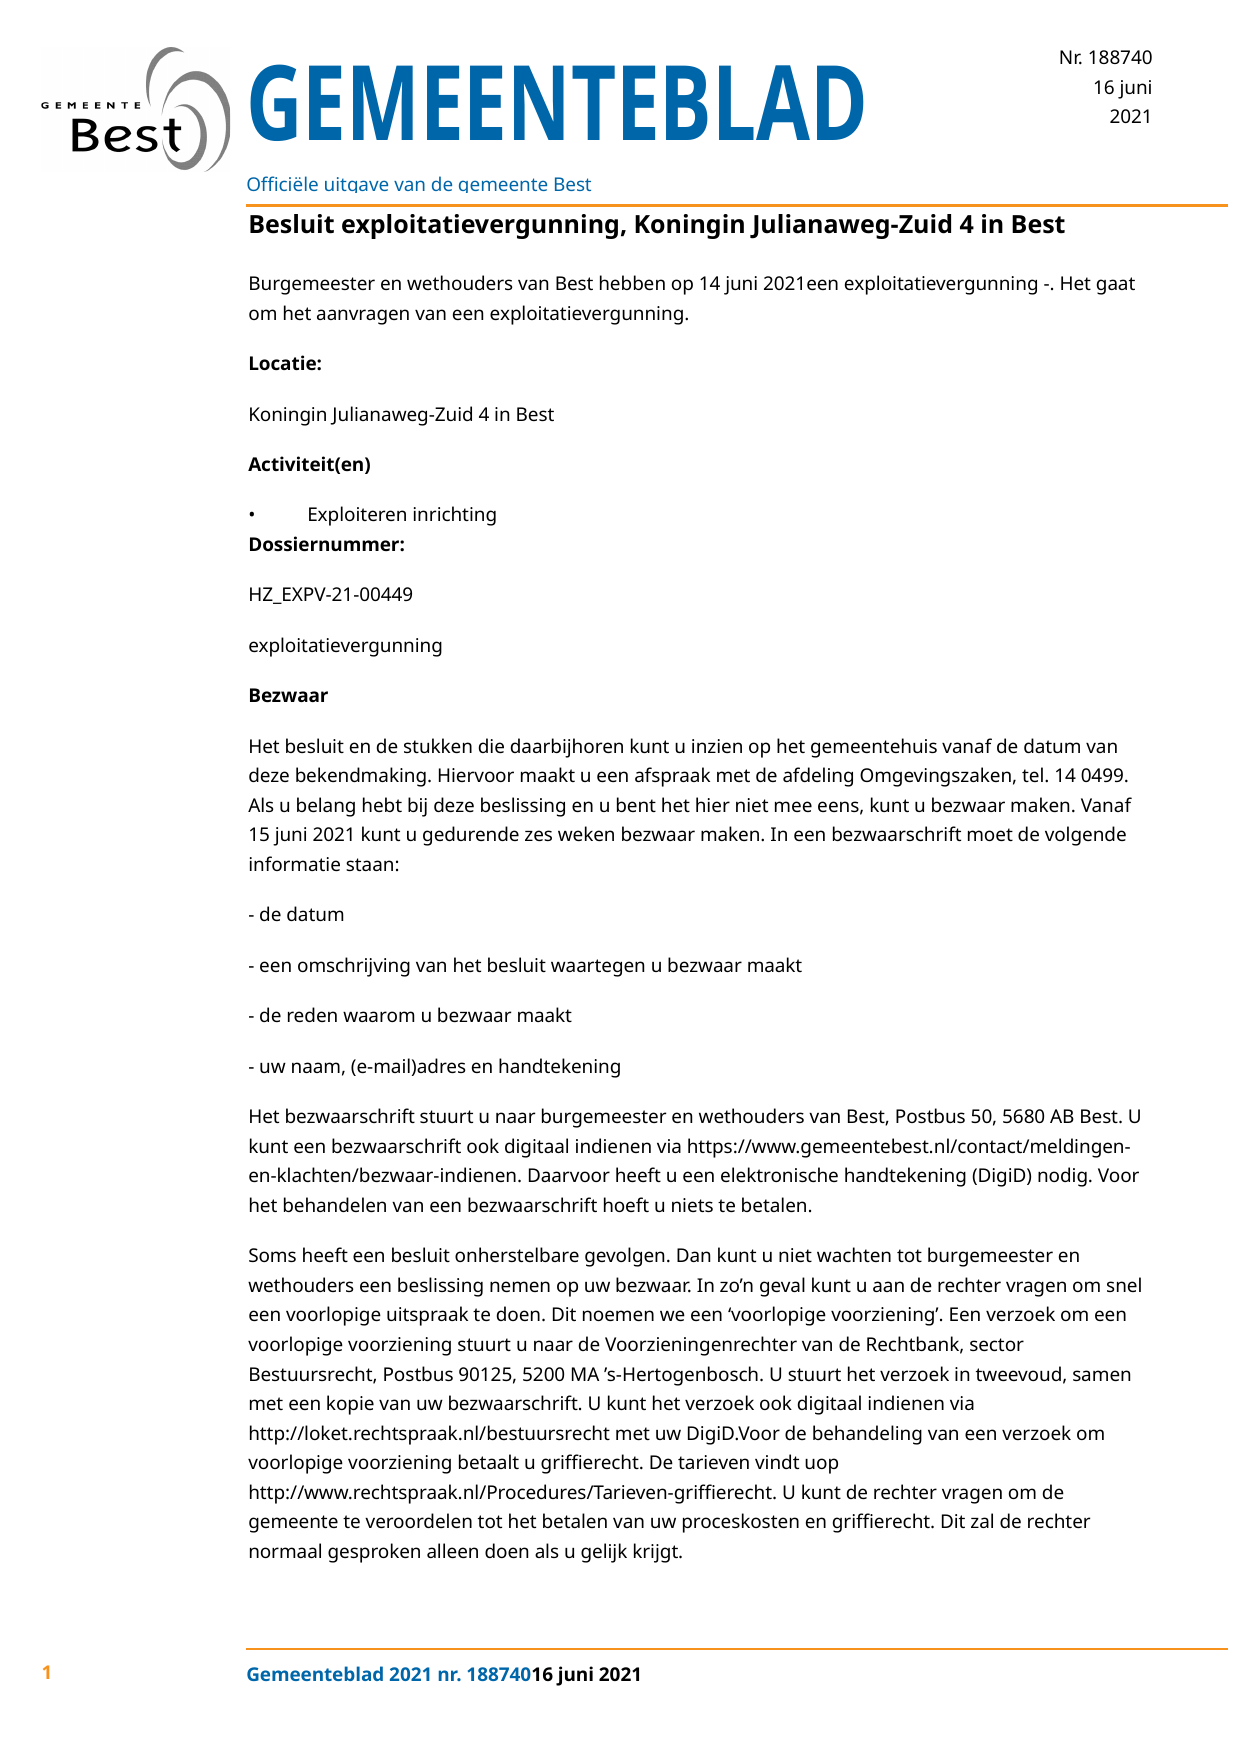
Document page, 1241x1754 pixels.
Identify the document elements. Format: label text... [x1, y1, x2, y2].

text Locatie: [248, 350, 1152, 376]
text Bezwaar [248, 682, 1152, 708]
text Het bezwaarschrift stuurt u naar burgemeester en wethouders van Best, Postbus 50, 5680 AB Best. U kunt een bezwaarschrift ook digitaal indienen via https://www.gemeentebest.nl/contact/meldingen-en-klachten/bezwaar-indienen. Daarvoor heeft u een elektronische handtekening (DigiD) nodig. Voor het behandelen van een bezwaarschrift hoeft u niets te betalen. [248, 1103, 1152, 1218]
text Koningin Julianaweg-Zuid 4 in Best [248, 401, 1152, 426]
picture [41, 47, 231, 172]
text - uw naam, (e-mail)adres en handtekening [248, 1053, 1152, 1078]
text - de reden waarom u bezwaar maakt [248, 1002, 1152, 1028]
text - de datum [248, 902, 1152, 927]
text Het besluit en de stukken die daarbijhoren kunt u inzien op het gemeentehuis vanaf de datum van deze bekendmaking. Hiervoor maakt u een afspraak met de afdeling Omgevingszaken, tel. 14 0499. Als u belang hebt bij deze beslissing en u bent het hier niet mee eens, kunt u bezwaar maken. Vanaf 15 juni 2021 kunt u gedurende zes weken bezwaar maken. In een bezwaarschrift moet de volgende informatie staan: [248, 733, 1152, 877]
text exploitatievergunning [248, 632, 1152, 658]
text Soms heeft een besluit onherstelbare gevolgen. Dan kunt u niet wachten tot burgemeester en wethouders een beslissing nemen op uw bezwaar. In zo’n geval kunt u aan de rechter vragen om snel een voorlopige uitspraak te doen. Dit noemen we een ‘voorlopige voorziening’. Een verzoek om een voorlopige voorziening stuurt u naar de Voorzieningenrechter van de Rechtbank, sector Bestuursrecht, Postbus 90125, 5200 MA ’s-Hertogenbosch. U stuurt het verzoek in tweevoud, samen met een kopie van uw bezwaarschrift. U kunt het verzoek ook digitaal indienen via http://loket.rechtspraak.nl/bestuursrecht met uw DigiD.Voor de behandeling van een verzoek om voorlopige voorziening betaalt u griffierecht. De tarieven vindt uop http://www.rechtspraak.nl/Procedures/Tarieven-griffierecht. U kunt de rechter vragen om de gemeente te veroordelen tot het betalen van uw proceskosten en griffierecht. Dit zal de rechter normaal gesproken alleen doen als u gelijk krijgt. [248, 1242, 1152, 1564]
list Exploiteren inrichting [248, 502, 1152, 527]
text HZ_EXPV-21-00449 [248, 582, 1152, 607]
text Activiteit(en) [248, 451, 1152, 477]
text Dossiernummer: [248, 531, 1152, 557]
text - een omschrijving van het besluit waartegen u bezwaar maakt [248, 952, 1152, 978]
text Besluit exploitatievergunning, Koningin Julianaweg-Zuid 4 in Best [248, 207, 1152, 241]
text Burgemeester en wethouders van Best hebben op 14 juni 2021een exploitatievergunning -. Het gaat om het aanvragen van een exploitatievergunning. [248, 270, 1152, 326]
